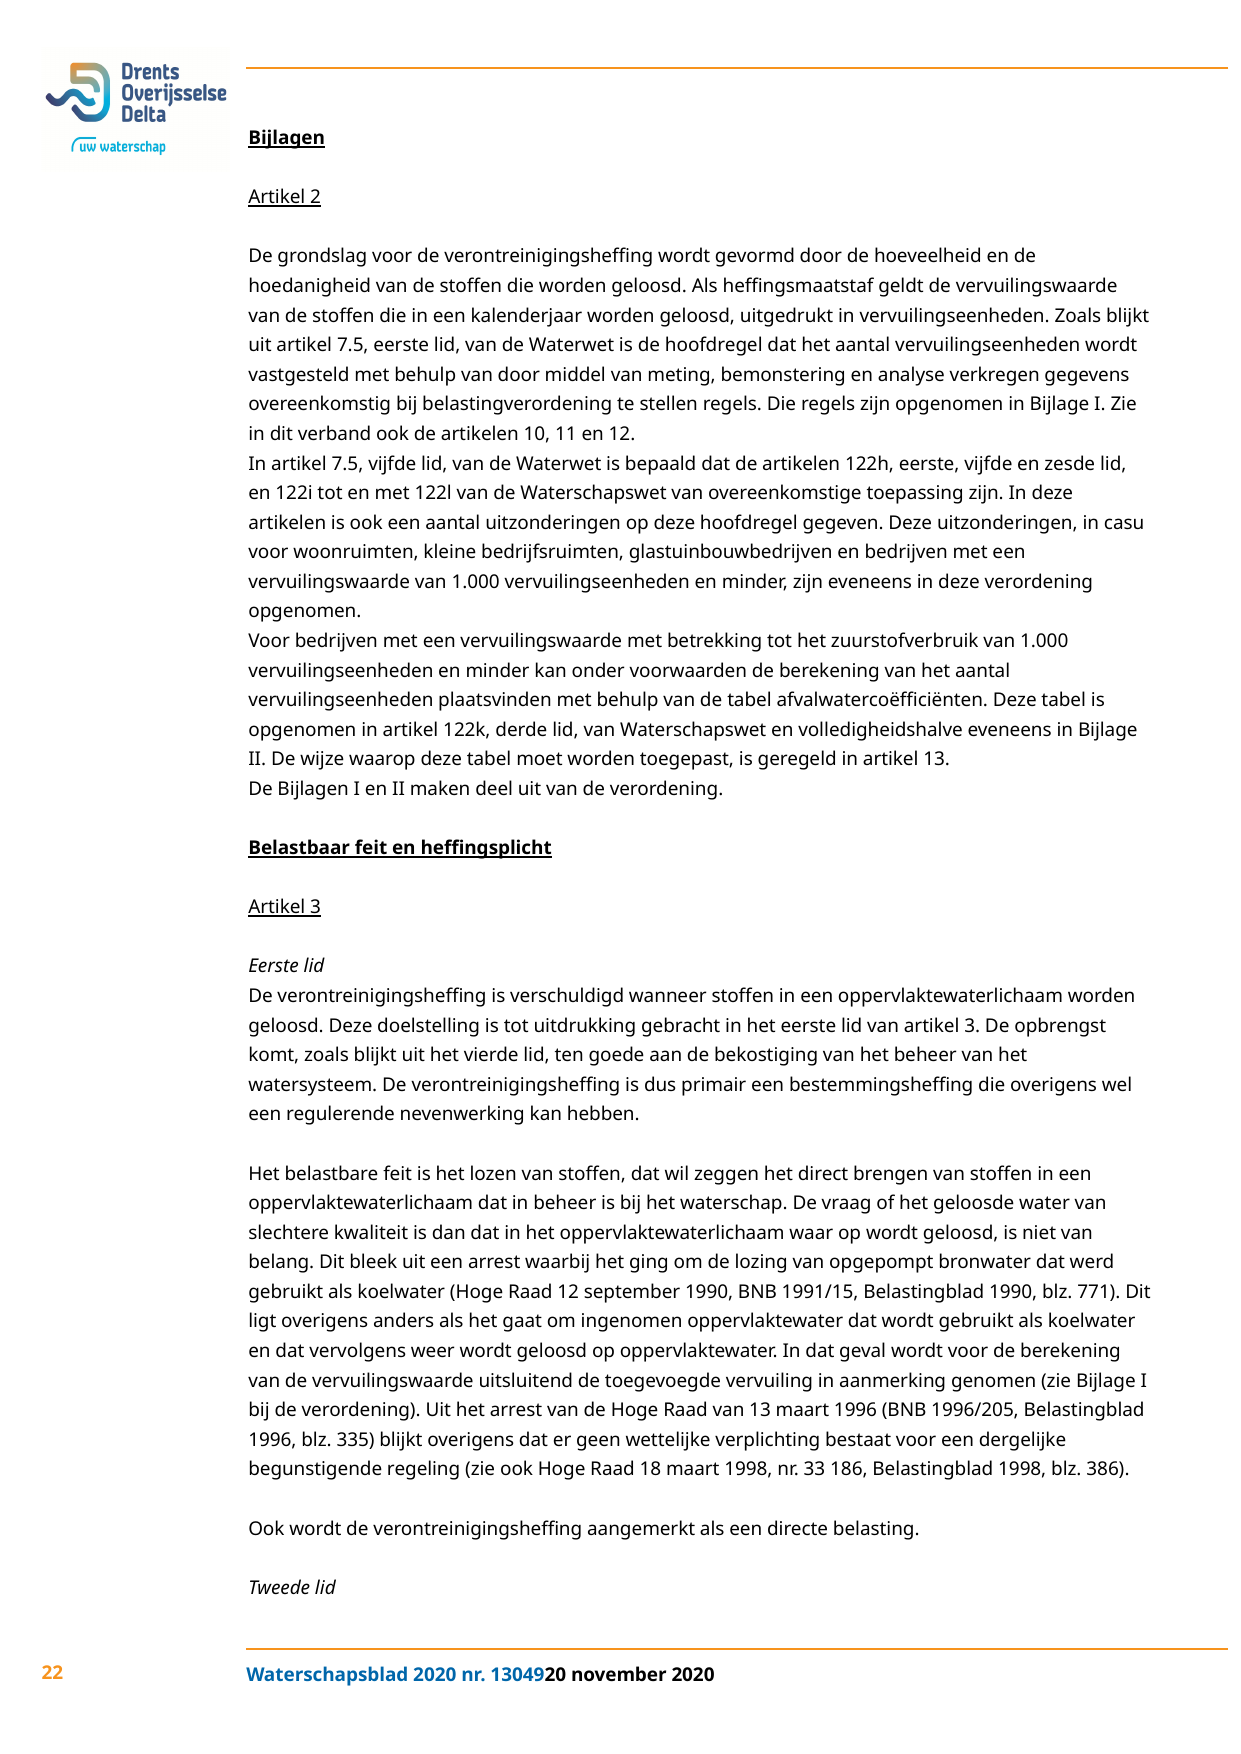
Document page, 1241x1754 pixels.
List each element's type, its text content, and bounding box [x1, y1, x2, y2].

text De grondslag voor de verontreinigingsheffing wordt gevormd door de hoeveelheid en de hoedanigheid van de stoffen die worden geloosd. Als heffingsmaatstaf geldt de vervuilingswaarde van de stoffen die in een kalenderjaar worden geloosd, uitgedrukt in vervuilingseenheden. Zoals blijkt uit artikel 7.5, eerste lid, van de Waterwet is de hoofdregel dat het aantal vervuilingseenheden wordt vastgesteld met behulp van door middel van meting, bemonstering en analyse verkregen gegevens overeenkomstig bij belastingverordening te stellen regels. Die regels zijn opgenomen in Bijlage I. Zie in dit verband ook de artikelen 10, 11 en 12. [248, 243, 1152, 446]
text Ook wordt de verontreinigingsheffing aangemerkt als een directe belasting. [248, 1515, 1152, 1541]
text Eerste lid [248, 953, 1152, 978]
text De Bijlagen I en II maken deel uit van de verordening. [248, 775, 1152, 801]
text Artikel 2 [248, 183, 1152, 209]
text Bijlagen [248, 124, 1152, 150]
picture [41, 47, 231, 172]
text In artikel 7.5, vijfde lid, van de Waterwet is bepaald dat de artikelen 122h, eerste, vijfde en zesde lid, en 122i tot en met 122l van de Waterschapswet van overeenkomstige toepassing zijn. In deze artikelen is ook een aantal uitzonderingen op deze hoofdregel gegeven. Deze uitzonderingen, in casu voor woonruimten, kleine bedrijfsruimten, glastuinbouwbedrijven en bedrijven met een vervuilingswaarde van 1.000 vervuilingseenheden en minder, zijn eveneens in deze verordening opgenomen. [248, 450, 1152, 623]
text Voor bedrijven met een vervuilingswaarde met betrekking tot het zuurstofverbruik van 1.000 vervuilingseenheden en minder kan onder voorwaarden de berekening van het aantal vervuilingseenheden plaatsvinden met behulp van de tabel afvalwatercoëfficiënten. Deze tabel is opgenomen in artikel 122k, derde lid, van Waterschapswet en volledigheidshalve eveneens in Bijlage II. De wijze waarop deze tabel moet worden toegepast, is geregeld in artikel 13. [248, 627, 1152, 771]
text De verontreinigingsheffing is verschuldigd wanneer stoffen in een oppervlaktewaterlichaam worden geloosd. Deze doelstelling is tot uitdrukking gebracht in het eerste lid van artikel 3. De opbrengst komt, zoals blijkt uit het vierde lid, ten goede aan de bekostiging van het beheer van het watersysteem. De verontreinigingsheffing is dus primair een bestemmingsheffing die overigens wel een regulerende nevenwerking kan hebben. [248, 982, 1152, 1126]
text Tweede lid [248, 1574, 1152, 1600]
text Artikel 3 [248, 893, 1152, 919]
text Het belastbare feit is het lozen van stoffen, dat wil zeggen het direct brengen van stoffen in een oppervlaktewaterlichaam dat in beheer is bij het waterschap. De vraag of het geloosde water van slechtere kwaliteit is dan dat in het oppervlaktewaterlichaam waar op wordt geloosd, is niet van belang. Dit bleek uit een arrest waarbij het ging om de lozing van opgepompt bronwater dat werd gebruikt als koelwater (Hoge Raad 12 september 1990, BNB 1991/15, Belastingblad 1990, blz. 771). Dit ligt overigens anders als het gaat om ingenomen oppervlaktewater dat wordt gebruikt als koelwater en dat vervolgens weer wordt geloosd op oppervlaktewater. In dat geval wordt voor de berekening van de vervuilingswaarde uitsluitend de toegevoegde vervuiling in aanmerking genomen (zie Bijlage I bij de verordening). Uit het arrest van de Hoge Raad van 13 maart 1996 (BNB 1996/205, Belastingblad 1996, blz. 335) blijkt overigens dat er geen wettelijke verplichting bestaat voor een dergelijke begunstigende regeling (zie ook Hoge Raad 18 maart 1998, nr. 33 186, Belastingblad 1998, blz. 386). [248, 1160, 1152, 1481]
text Belastbaar feit en heffingsplicht [248, 834, 1152, 860]
